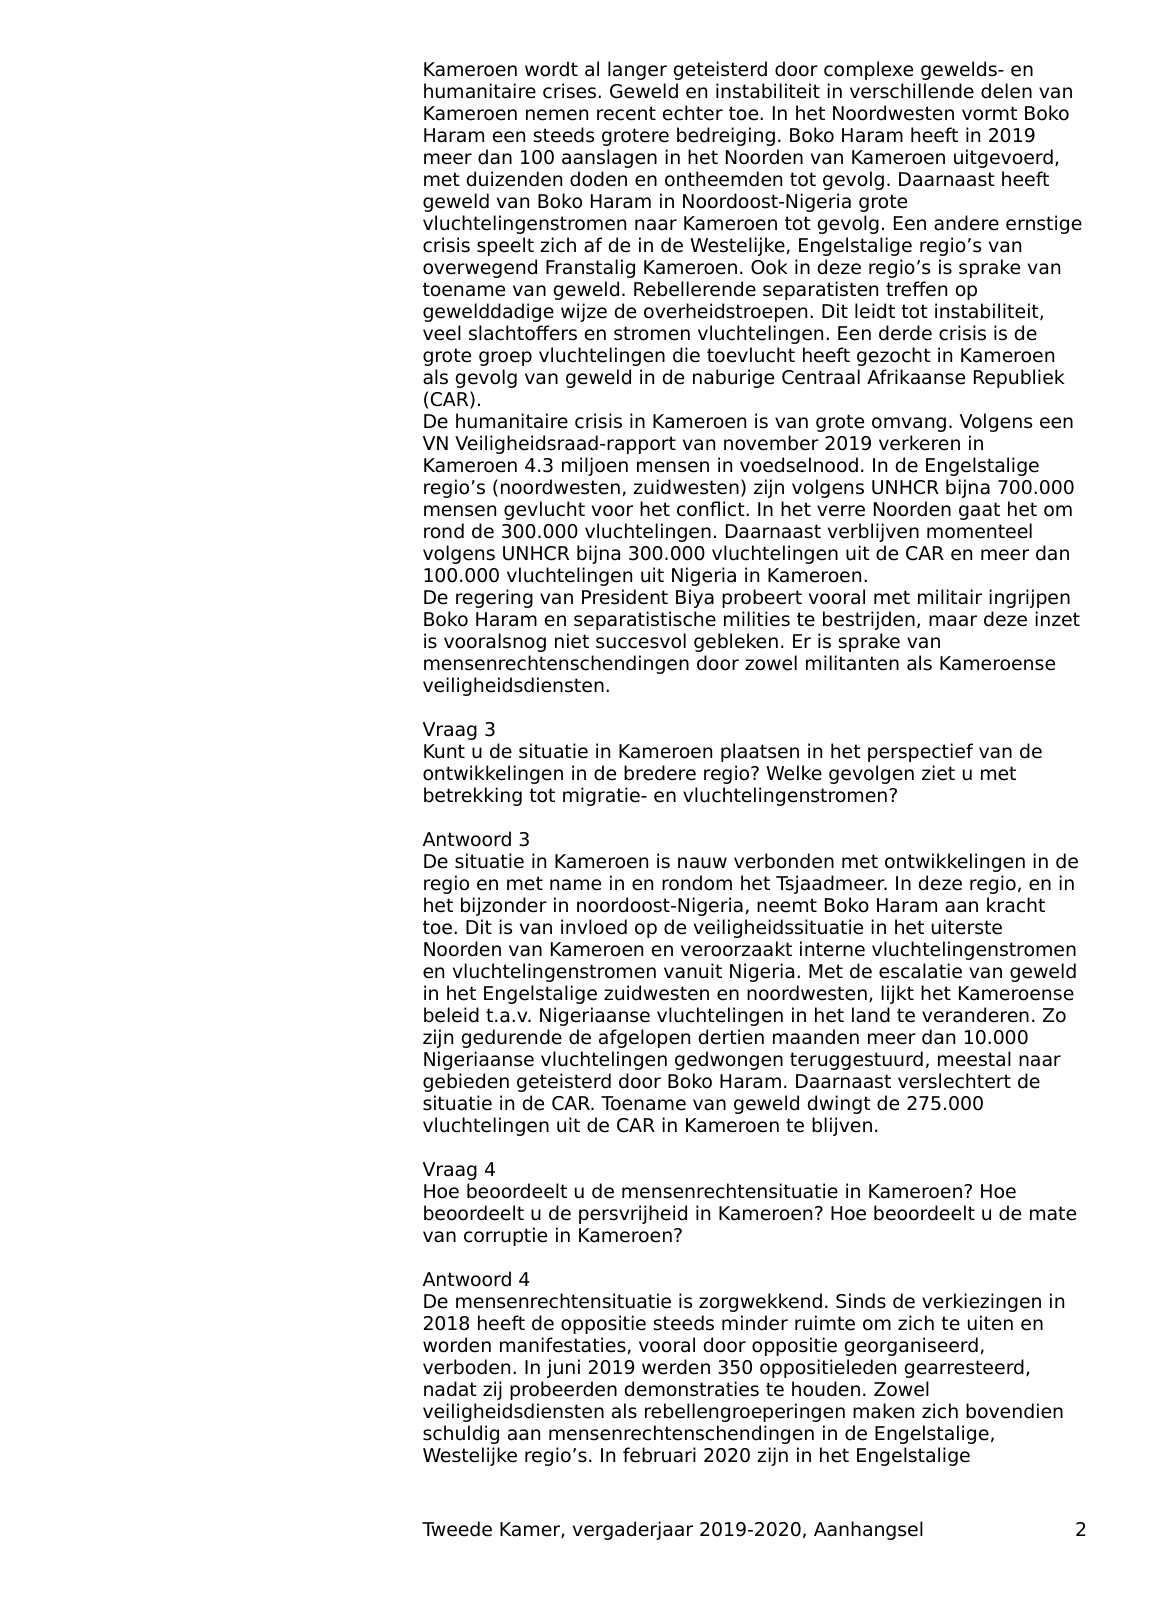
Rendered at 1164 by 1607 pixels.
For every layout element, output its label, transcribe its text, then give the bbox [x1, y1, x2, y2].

text De mensenrechtensituatie is zorgwekkend. Sinds de verkiezingen in 2018 heeft de oppositie steeds minder ruimte om zich te uiten en worden manifestaties, vooral door oppositie georganiseerd, verboden. In juni 2019 werden 350 oppositieleden gearresteerd, nadat zij probeerden demonstraties te houden. Zowel veiligheidsdiensten als rebellengroeperingen maken zich bovendien schuldig aan mensenrechtenschendingen in de Engelstalige, Westelijke regio’s. In februari 2020 zijn in het Engelstalige [422, 1291, 1087, 1467]
text De regering van President Biya probeert vooral met militair ingrijpen Boko Haram en separatistische milities te bestrijden, maar deze inzet is vooralsnog niet succesvol gebleken. Er is sprake van mensenrechtenschendingen door zowel militanten als Kameroense veiligheidsdiensten. [422, 587, 1087, 696]
text Vraag 4 [422, 1159, 1087, 1181]
text Kunt u de situatie in Kameroen plaatsen in het perspectief van de ontwikkelingen in de bredere regio? Welke gevolgen ziet u met betrekking tot migratie- en vluchtelingenstromen? [422, 741, 1087, 807]
text Kameroen wordt al langer geteisterd door complexe gewelds- en humanitaire crises. Geweld en instabiliteit in verschillende delen van Kameroen nemen recent echter toe. In het Noordwesten vormt Boko Haram een steeds grotere bedreiging. Boko Haram heeft in 2019 meer dan 100 aanslagen in het Noorden van Kameroen uitgevoerd, met duizenden doden en ontheemden tot gevolg. Daarnaast heeft geweld van Boko Haram in Noordoost-Nigeria grote vluchtelingenstromen naar Kameroen tot gevolg. Een andere ernstige crisis speelt zich af de in de Westelijke, Engelstalige regio’s van overwegend Franstalig Kameroen. Ook in deze regio’s is sprake van toename van geweld. Rebellerende separatisten treffen op gewelddadige wijze de overheidstroepen. Dit leidt tot instabiliteit, veel slachtoffers en stromen vluchtelingen. Een derde crisis is de grote groep vluchtelingen die toevlucht heeft gezocht in Kameroen als gevolg van geweld in de naburige Centraal Afrikaanse Republiek (CAR). [422, 59, 1087, 411]
text Antwoord 3 [422, 829, 1087, 851]
text De situatie in Kameroen is nauw verbonden met ontwikkelingen in de regio en met name in en rondom het Tsjaadmeer. In deze regio, en in het bijzonder in noordoost-Nigeria, neemt Boko Haram aan kracht toe. Dit is van invloed op de veiligheidssituatie in het uiterste Noorden van Kameroen en veroorzaakt interne vluchtelingenstromen en vluchtelingenstromen vanuit Nigeria. Met de escalatie van geweld in het Engelstalige zuidwesten en noordwesten, lijkt het Kameroense beleid t.a.v. Nigeriaanse vluchtelingen in het land te veranderen. Zo zijn gedurende de afgelopen dertien maanden meer dan 10.000 Nigeriaanse vluchtelingen gedwongen teruggestuurd, meestal naar gebieden geteisterd door Boko Haram. Daarnaast verslechtert de situatie in de CAR. Toename van geweld dwingt de 275.000 vluchtelingen uit de CAR in Kameroen te blijven. [422, 851, 1087, 1136]
text Antwoord 4 [422, 1269, 1087, 1291]
text Hoe beoordeelt u de mensenrechtensituatie in Kameroen? Hoe beoordeelt u de persvrijheid in Kameroen? Hoe beoordeelt u de mate van corruptie in Kameroen? [422, 1181, 1087, 1247]
text Vraag 3 [422, 719, 1087, 741]
text De humanitaire crisis in Kameroen is van grote omvang. Volgens een VN Veiligheidsraad-rapport van november 2019 verkeren in Kameroen 4.3 miljoen mensen in voedselnood. In de Engelstalige regio’s (noordwesten, zuidwesten) zijn volgens UNHCR bijna 700.000 mensen gevlucht voor het conflict. In het verre Noorden gaat het om rond de 300.000 vluchtelingen. Daarnaast verblijven momenteel volgens UNHCR bijna 300.000 vluchtelingen uit de CAR en meer dan 100.000 vluchtelingen uit Nigeria in Kameroen. [422, 411, 1087, 587]
